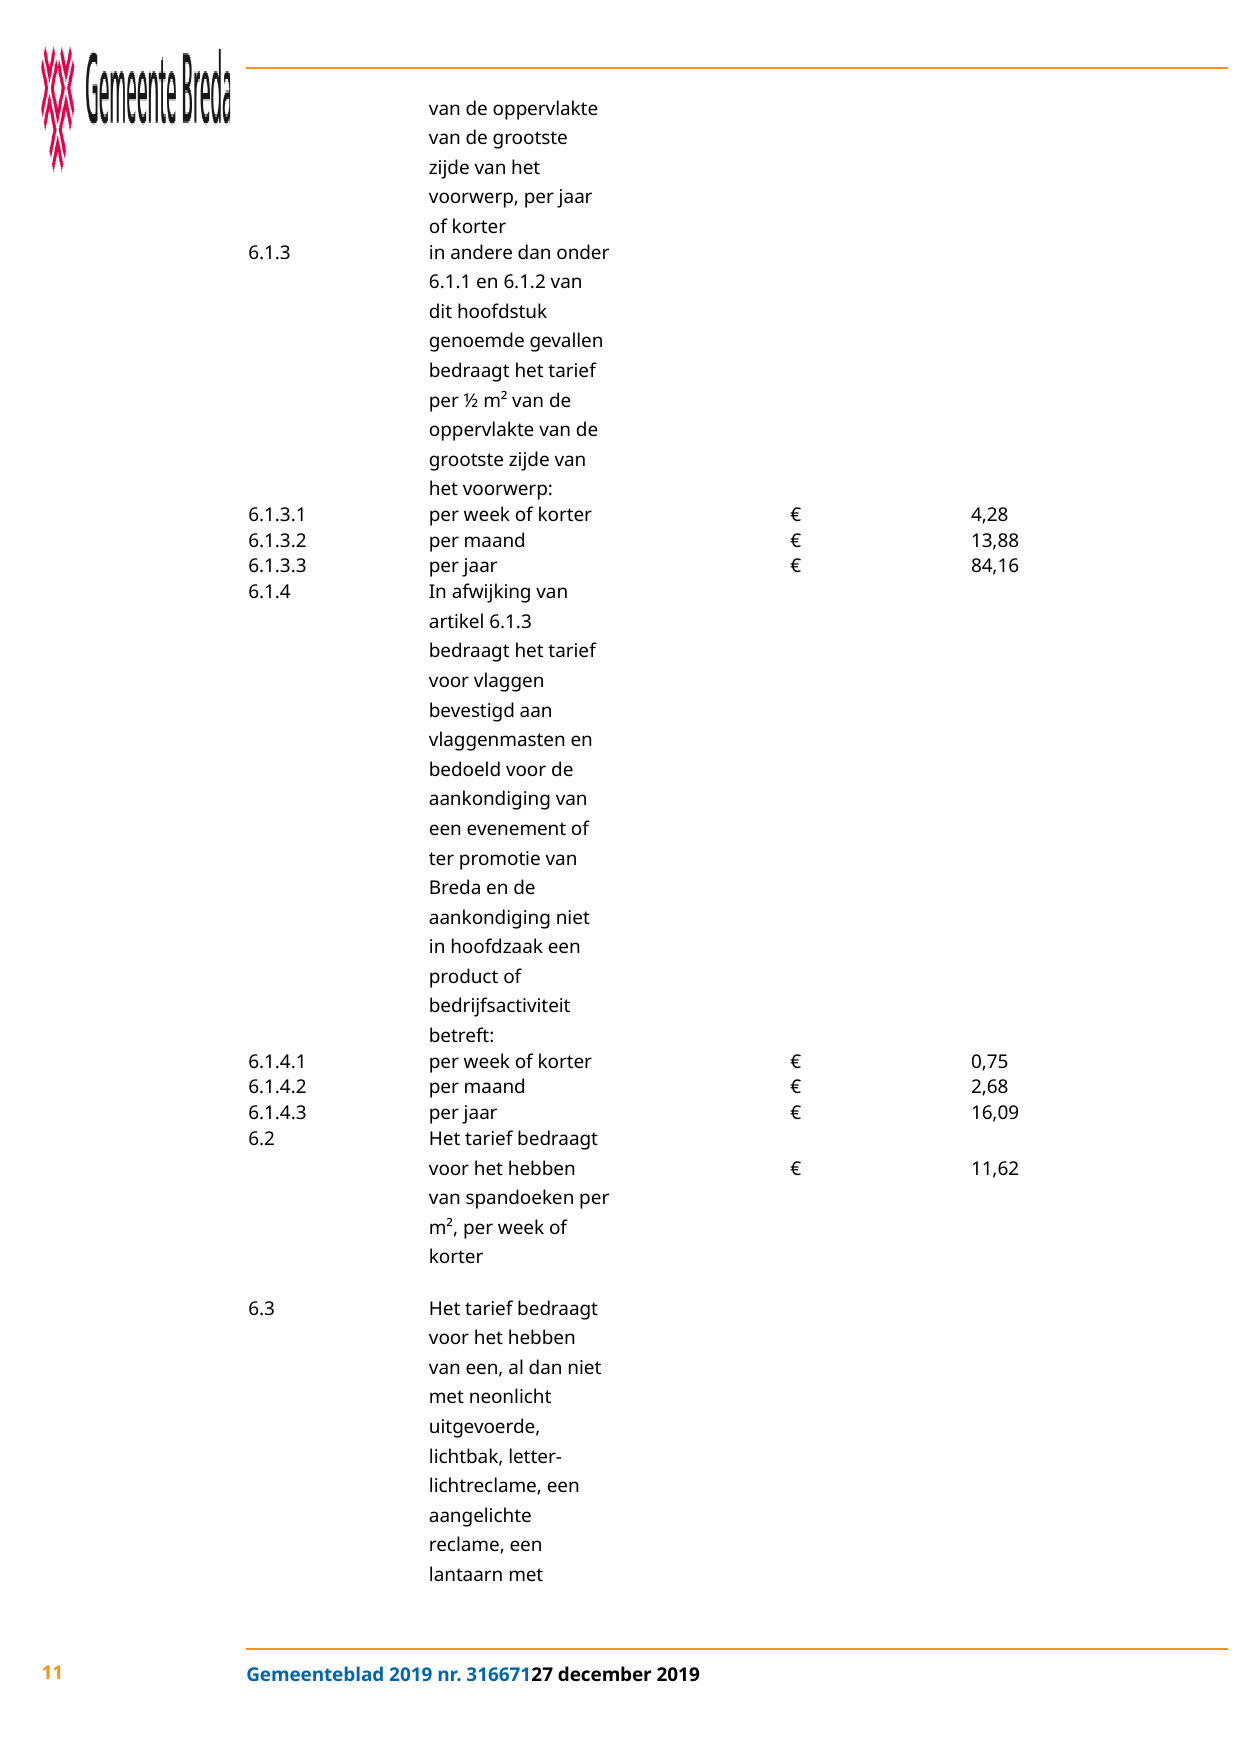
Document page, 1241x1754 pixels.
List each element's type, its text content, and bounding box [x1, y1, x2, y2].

table_cell [609, 579, 790, 1048]
table_cell 13,88 [971, 527, 1152, 553]
table_cell [971, 1269, 1152, 1295]
table_cell 84,16 [971, 553, 1152, 578]
table_cell 6.1.4 [248, 579, 429, 1048]
table_cell van de oppervlakte van de grootste zijde van het voorwerp, per jaar of korter [429, 95, 609, 239]
table_cell [971, 1295, 1152, 1587]
table_cell per maand [429, 1074, 609, 1099]
table_cell € [790, 1048, 971, 1074]
table_cell [790, 95, 971, 239]
table_cell 6.1.4.1 [248, 1048, 429, 1074]
table_cell [790, 1295, 971, 1587]
table_cell [609, 239, 790, 501]
table_cell 16,09 [971, 1099, 1152, 1125]
picture [41, 47, 231, 172]
table_cell [609, 1295, 790, 1587]
table_cell Het tarief bedraagt voor het hebben van spandoeken per m², per week of korter [429, 1125, 609, 1269]
table_cell 6.1.4.3 [248, 1099, 429, 1125]
table_cell [609, 1099, 790, 1125]
table_cell per maand [429, 527, 609, 553]
table_cell 6.1.3 [248, 239, 429, 501]
table_cell 4,28 [971, 501, 1152, 527]
table_cell [971, 239, 1152, 501]
table_cell In afwijking van artikel 6.1.3 bedraagt het tarief voor vlaggen bevestigd aan vlaggenmasten en bedoeld voor de aankondiging van een evenement of ter promotie van Breda en de aankondiging niet in hoofdzaak een product of bedrijfsactiviteit betreft: [429, 579, 609, 1048]
table_cell per week of korter [429, 501, 609, 527]
table_cell € [790, 527, 971, 553]
table_cell 6.3 [248, 1295, 429, 1587]
table_cell [609, 1074, 790, 1099]
table_cell [609, 1048, 790, 1074]
table_cell 6.1.4.2 [248, 1074, 429, 1099]
table_cell 6.2 [248, 1125, 429, 1269]
table_cell 6.1.3.3 [248, 553, 429, 578]
table_cell Het tarief bedraagt voor het hebben van een, al dan niet met neonlicht uitgevoerde, lichtbak, letter-lichtreclame, een aangelichte reclame, een lantaarn met [429, 1295, 609, 1587]
table_cell [609, 553, 790, 578]
table_cell [971, 579, 1152, 1048]
table_cell [971, 95, 1152, 239]
table_cell € [790, 1125, 971, 1269]
table_cell 11,62 [971, 1125, 1152, 1269]
table_cell per week of korter [429, 1048, 609, 1074]
table_cell € [790, 1099, 971, 1125]
table_cell [609, 1125, 790, 1269]
table_cell [609, 527, 790, 553]
table_cell [790, 579, 971, 1048]
table_cell [609, 1269, 790, 1295]
table_cell [429, 1269, 609, 1295]
table_cell per jaar [429, 1099, 609, 1125]
table_cell € [790, 553, 971, 578]
table_cell 6.1.3.1 [248, 501, 429, 527]
table_cell [609, 95, 790, 239]
table_cell [790, 1269, 971, 1295]
table_cell in andere dan onder 6.1.1 en 6.1.2 van dit hoofdstuk genoemde gevallen bedraagt het tarief per ½ m² van de oppervlakte van de grootste zijde van het voorwerp: [429, 239, 609, 501]
table_cell € [790, 501, 971, 527]
table_cell per jaar [429, 553, 609, 578]
table_cell [248, 95, 429, 239]
table_cell [790, 239, 971, 501]
table_cell 6.1.3.2 [248, 527, 429, 553]
table_cell [248, 1269, 429, 1295]
table_cell 2,68 [971, 1074, 1152, 1099]
table_cell € [790, 1074, 971, 1099]
table_cell [609, 501, 790, 527]
table_cell 0,75 [971, 1048, 1152, 1074]
